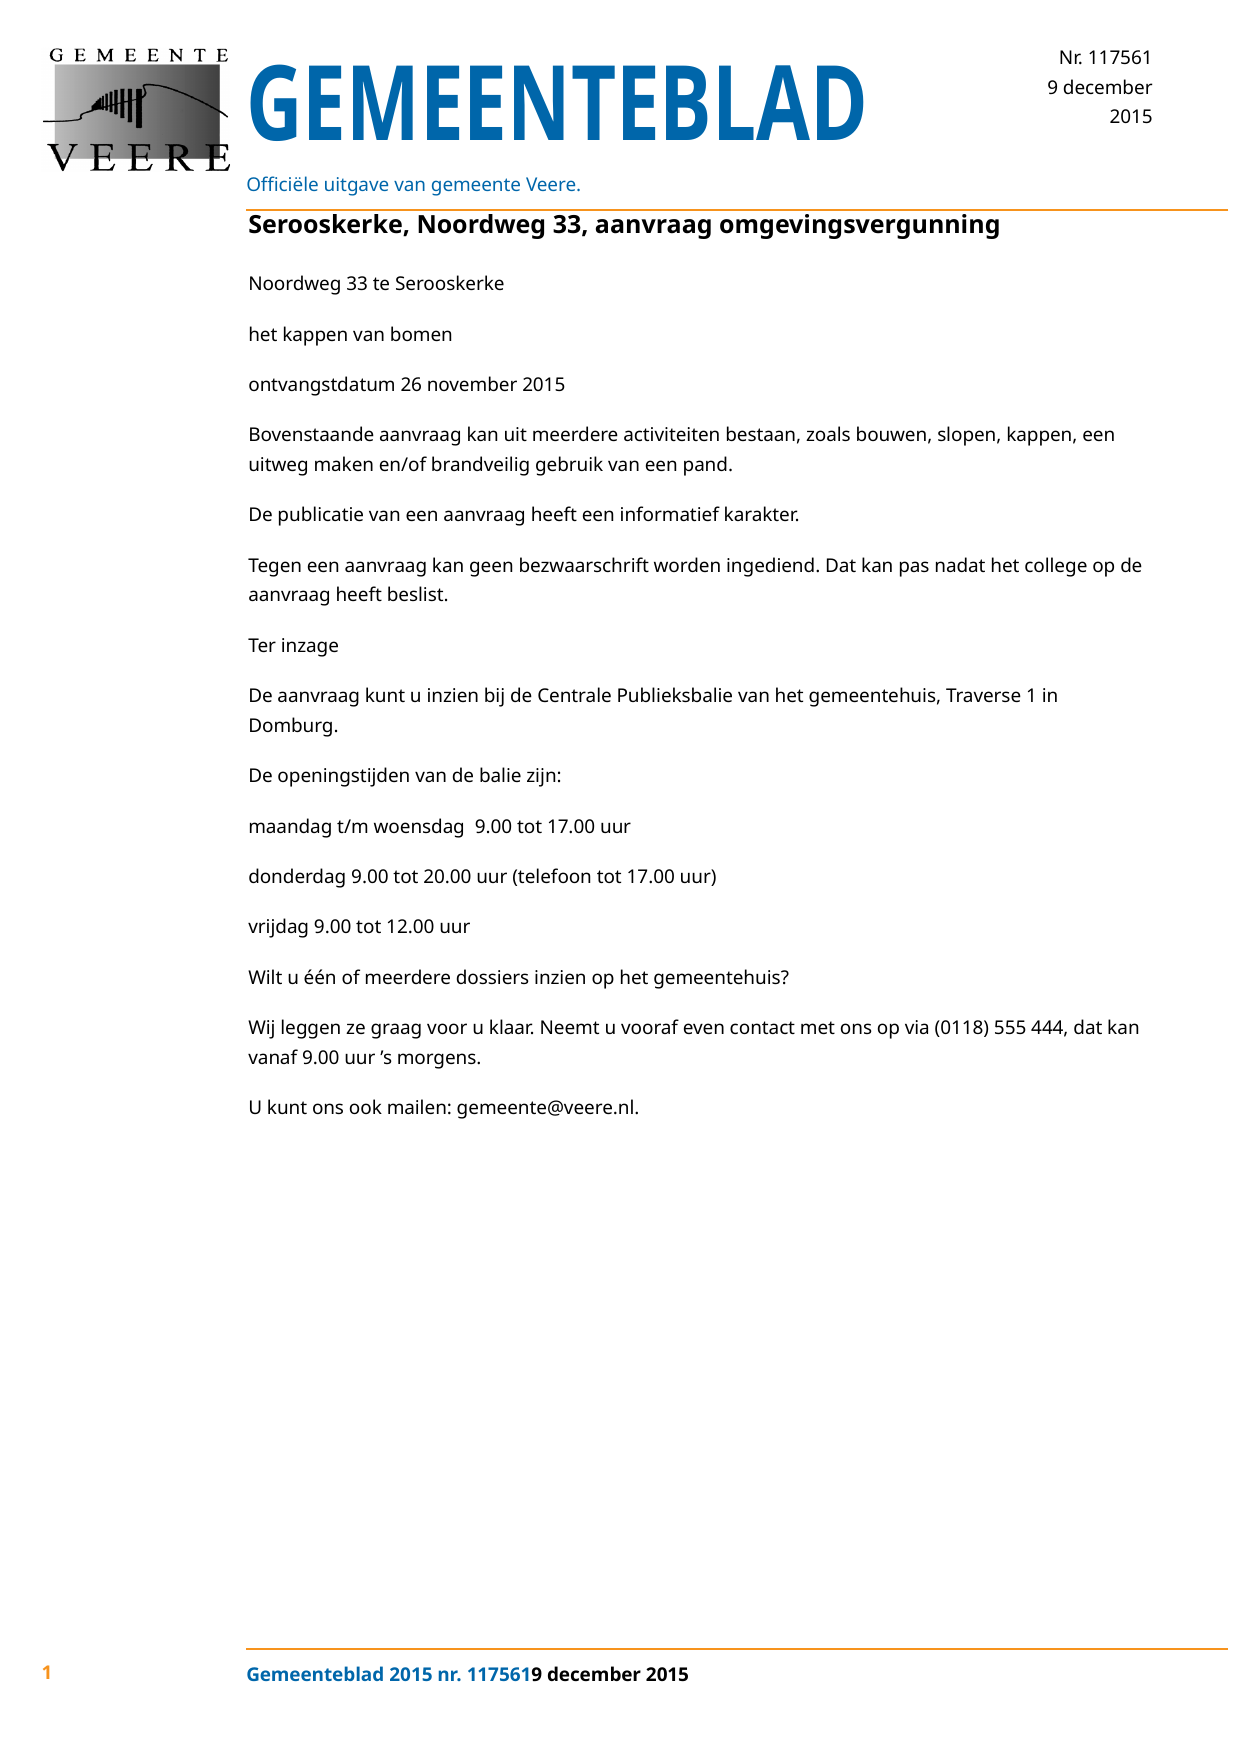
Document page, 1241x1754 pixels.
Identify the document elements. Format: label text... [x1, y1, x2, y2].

text Wij leggen ze graag voor u klaar. Neemt u vooraf even contact met ons op via (0118) 555 444, dat kan vanaf 9.00 uur ’s morgens. [248, 1014, 1152, 1070]
text Tegen een aanvraag kan geen bezwaarschrift worden ingediend. Dat kan pas nadat het college op de aanvraag heeft beslist. [248, 552, 1152, 607]
text Ter inzage [248, 632, 1152, 658]
text ontvangstdatum 26 november 2015 [248, 371, 1152, 397]
text Wilt u één of meerdere dossiers inzien op het gemeentehuis? [248, 964, 1152, 990]
text maandag t/m woensdag 9.00 tot 17.00 uur [248, 813, 1152, 838]
text De publicatie van een aanvraag heeft een informatief karakter. [248, 502, 1152, 527]
text vrijdag 9.00 tot 12.00 uur [248, 914, 1152, 939]
text U kunt ons ook mailen: gemeente@veere.nl. [248, 1094, 1152, 1120]
text Bovenstaande aanvraag kan uit meerdere activiteiten bestaan, zoals bouwen, slopen, kappen, een uitweg maken en/of brandveilig gebruik van een pand. [248, 422, 1152, 477]
text De aanvraag kunt u inzien bij de Centrale Publieksbalie van het gemeentehuis, Traverse 1 in Domburg. [248, 682, 1152, 738]
text De openingstijden van de balie zijn: [248, 762, 1152, 788]
text het kappen van bomen [248, 321, 1152, 346]
text donderdag 9.00 tot 20.00 uur (telefoon tot 17.00 uur) [248, 863, 1152, 889]
text Serooskerke, Noordweg 33, aanvraag omgevingsvergunning [248, 211, 1152, 241]
text Noordweg 33 te Serooskerke [248, 270, 1152, 296]
picture [41, 47, 231, 172]
